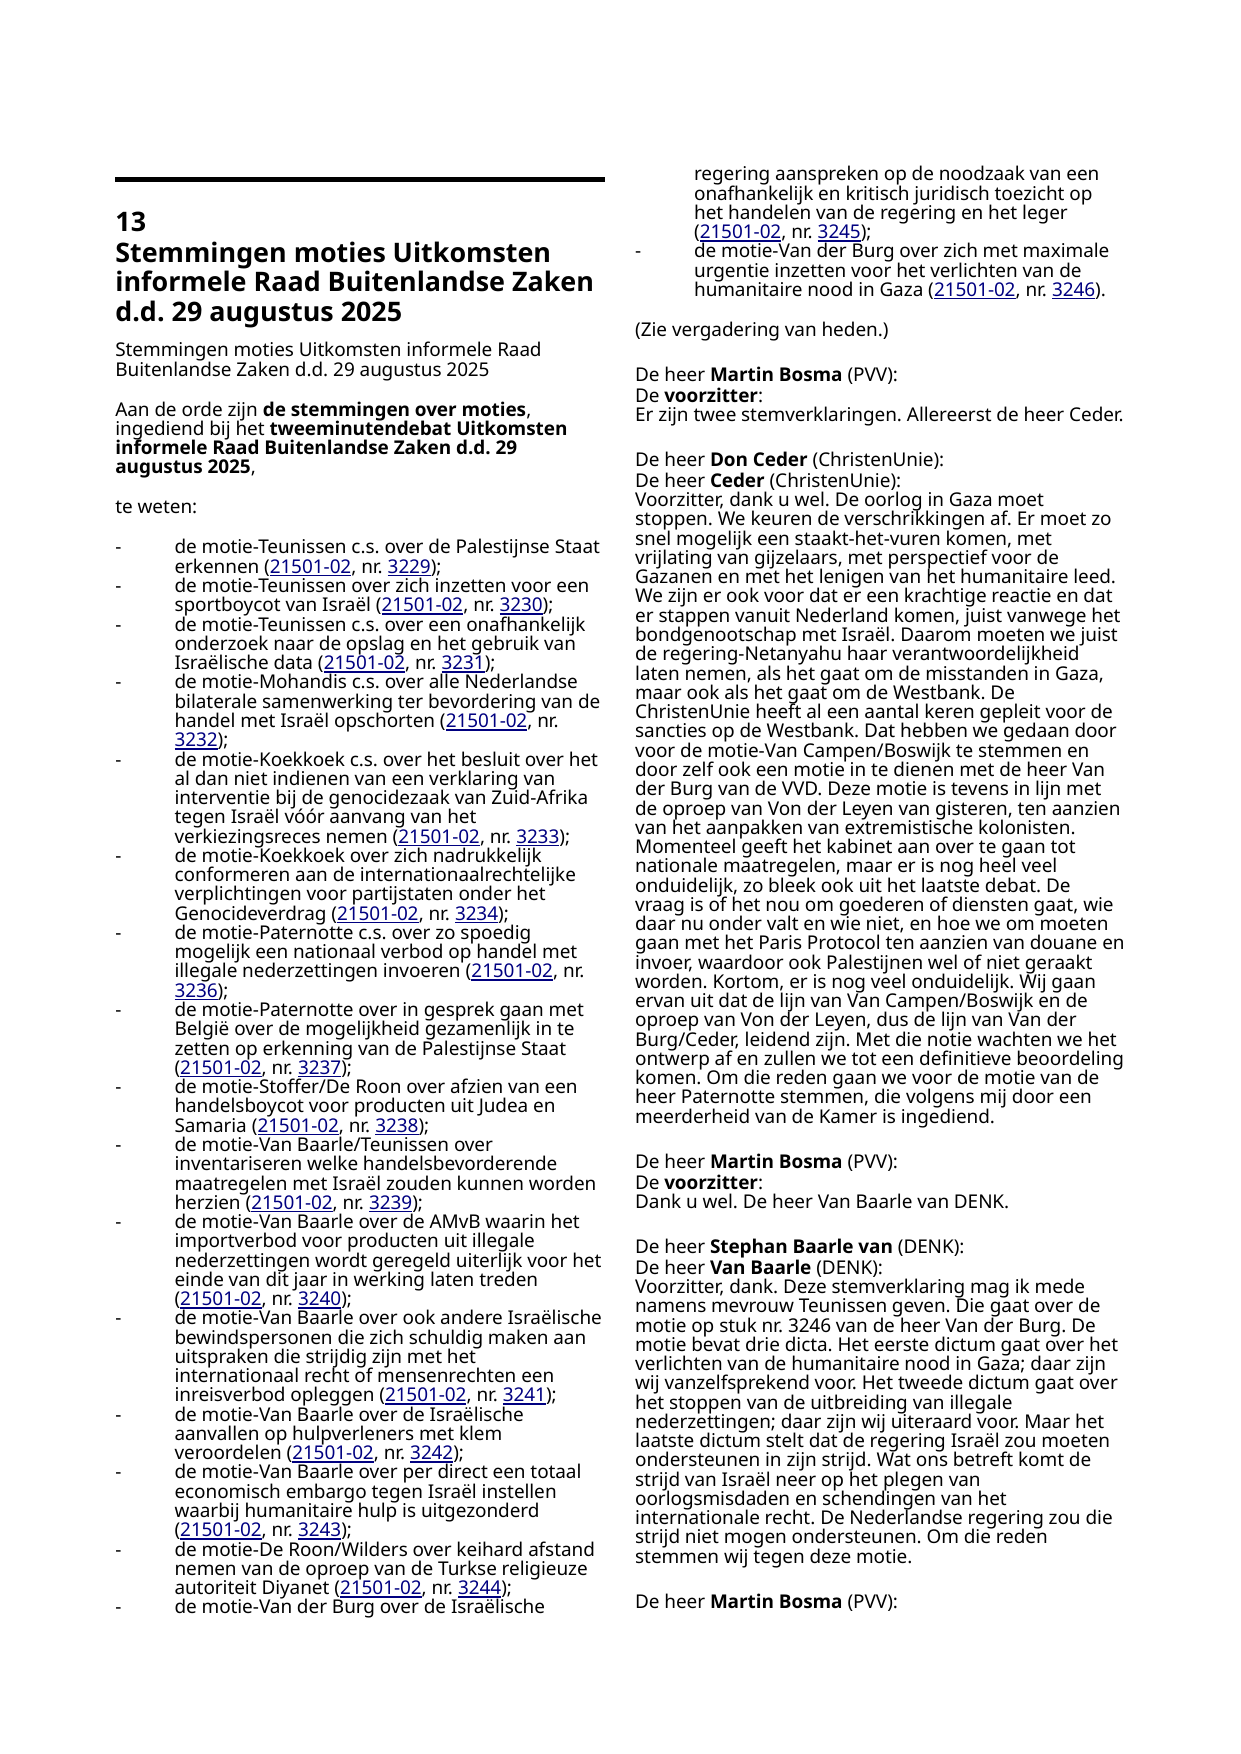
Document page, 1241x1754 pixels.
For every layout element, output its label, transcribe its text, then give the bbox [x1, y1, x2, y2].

text De voorzitter: [635, 1174, 1125, 1193]
text De heer Stephan Baarle van (DENK): [635, 1233, 1125, 1259]
text De heer Van Baarle (DENK): [635, 1259, 1125, 1278]
list de motie-Van der Burg over de Israëlische [115, 1598, 605, 1618]
list de motie-Van Baarle over per direct een totaal economisch embargo tegen Israël instellen waarbij humanitaire hulp is uitgezonderd (21501-02, nr. 3243); [115, 1463, 605, 1541]
list de motie-Paternotte c.s. over zo spoedig mogelijk een nationaal verbod op handel met illegale nederzettingen invoeren (21501-02, nr. 3236); [115, 924, 605, 1001]
text De heer Don Ceder (ChristenUnie): [635, 446, 1125, 472]
text De heer Martin Bosma (PVV): [635, 1588, 1125, 1614]
text Stemmingen moties Uitkomsten informele Raad Buitenlandse Zaken d.d. 29 augustus 2025 [115, 341, 605, 380]
text Stemmingen moties Uitkomsten informele Raad Buitenlandse Zaken d.d. 29 augustus 2025 [115, 239, 605, 341]
list de motie-Van der Burg over zich met maximale urgentie inzetten voor het verlichten van de humanitaire nood in Gaza (21501-02, nr. 3246). [635, 242, 1125, 300]
text (Zie vergadering van heden.) [635, 321, 1125, 340]
text De heer Martin Bosma (PVV): [635, 1148, 1125, 1174]
list de motie-Van Baarle over de Israëlische aanvallen op hulpverleners met klem veroordelen (21501-02, nr. 3242); [115, 1406, 605, 1463]
text Er zijn twee stemverklaringen. Allereerst de heer Ceder. [635, 406, 1125, 425]
list de motie-Mohandis c.s. over alle Nederlandse bilaterale samenwerking ter bevordering van de handel met Israël opschorten (21501-02, nr. 3232); [115, 673, 605, 751]
list de motie-Paternotte over in gesprek gaan met België over de mogelijkheid gezamenlijk in te zetten op erkenning van de Palestijnse Staat (21501-02, nr. 3237); [115, 1001, 605, 1078]
list de motie-Van Baarle over ook andere Israëlische bewindspersonen die zich schuldig maken aan uitspraken die strijdig zijn met het internationaal recht of mensenrechten een inreisverbod opleggen (21501-02, nr. 3241); [115, 1309, 605, 1406]
text De heer Martin Bosma (PVV): [635, 361, 1125, 387]
text De heer Ceder (ChristenUnie): [635, 472, 1125, 491]
text Aan de orde zijn de stemmingen over moties, ingediend bij het tweeminutendebat Uitkomsten informele Raad Buitenlandse Zaken d.d. 29 augustus 2025, [115, 401, 605, 478]
list de motie-Van Baarle over de AMvB waarin het importverbod voor producten uit illegale nederzettingen wordt geregeld uiterlijk voor het einde van dit jaar in werking laten treden (21501-02, nr. 3240); [115, 1213, 605, 1309]
list de motie-Van Baarle/Teunissen over inventariseren welke handelsbevorderende maatregelen met Israël zouden kunnen worden herzien (21501-02, nr. 3239); [115, 1136, 605, 1213]
list regering aanspreken op de noodzaak van een onafhankelijk en kritisch juridisch toezicht op het handelen van de regering en het leger (21501-02, nr. 3245); [635, 165, 1125, 242]
text Dank u wel. De heer Van Baarle van DENK. [635, 1193, 1125, 1212]
list de motie-Teunissen c.s. over een onafhankelijk onderzoek naar de opslag en het gebruik van Israëlische data (21501-02, nr. 3231); [115, 616, 605, 673]
list de motie-Koekkoek over zich nadrukkelijk conformeren aan de internationaalrechtelijke verplichtingen voor partijstaten onder het Genocideverdrag (21501-02, nr. 3234); [115, 847, 605, 924]
text De voorzitter: [635, 387, 1125, 406]
text Voorzitter, dank u wel. De oorlog in Gaza moet stoppen. We keuren de verschrikkingen af. Er moet zo snel mogelijk een staakt-het-vuren komen, met vrijlating van gijzelaars, met perspectief voor de Gazanen en met het lenigen van het humanitaire leed. We zijn er ook voor dat er een krachtige reactie en dat er stappen vanuit Nederland komen, juist vanwege het bondgenootschap met Israël. Daarom moeten we juist de regering-Netanyahu haar verantwoordelijkheid laten nemen, als het gaat om de misstanden in Gaza, maar ook als het gaat om de Westbank. De ChristenUnie heeft al een aantal keren gepleit voor de sancties op de Westbank. Dat hebben we gedaan door voor de motie-Van Campen/Boswijk te stemmen en door zelf ook een motie in te dienen met de heer Van der Burg van de VVD. Deze motie is tevens in lijn met de oproep van Von der Leyen van gisteren, ten aanzien van het aanpakken van extremistische kolonisten. Momenteel geeft het kabinet aan over te gaan tot nationale maatregelen, maar er is nog heel veel onduidelijk, zo bleek ook uit het laatste debat. De vraag is of het nou om goederen of diensten gaat, wie daar nu onder valt en wie niet, en hoe we om moeten gaan met het Paris Protocol ten aanzien van douane en invoer, waardoor ook Palestijnen wel of niet geraakt worden. Kortom, er is nog veel onduidelijk. Wij gaan ervan uit dat de lijn van Van Campen/Boswijk en de oproep van Von der Leyen, dus de lijn van Van der Burg/Ceder, leidend zijn. Met die notie wachten we het ontwerp af en zullen we tot een definitieve beoordeling komen. Om die reden gaan we voor de motie van de heer Paternotte stemmen, die volgens mij door een meerderheid van de Kamer is ingediend. [635, 491, 1125, 1127]
text 13 [115, 203, 605, 239]
list de motie-Teunissen c.s. over de Palestijnse Staat erkennen (21501-02, nr. 3229); [115, 538, 605, 577]
list de motie-Koekkoek c.s. over het besluit over het al dan niet indienen van een verklaring van interventie bij de genocidezaak van Zuid-Afrika tegen Israël vóór aanvang van het verkiezingsreces nemen (21501-02, nr. 3233); [115, 751, 605, 847]
list de motie-Teunissen over zich inzetten voor een sportboycot van Israël (21501-02, nr. 3230); [115, 577, 605, 616]
list de motie-Stoffer/De Roon over afzien van een handelsboycot voor producten uit Judea en Samaria (21501-02, nr. 3238); [115, 1078, 605, 1136]
list de motie-De Roon/Wilders over keihard afstand nemen van de oproep van de Turkse religieuze autoriteit Diyanet (21501-02, nr. 3244); [115, 1541, 605, 1598]
text Voorzitter, dank. Deze stemverklaring mag ik mede namens mevrouw Teunissen geven. Die gaat over de motie op stuk nr. 3246 van de heer Van der Burg. De motie bevat drie dicta. Het eerste dictum gaat over het verlichten van de humanitaire nood in Gaza; daar zijn wij vanzelfsprekend voor. Het tweede dictum gaat over het stoppen van de uitbreiding van illegale nederzettingen; daar zijn wij uiteraard voor. Maar het laatste dictum stelt dat de regering Israël zou moeten ondersteunen in zijn strijd. Wat ons betreft komt de strijd van Israël neer op het plegen van oorlogsmisdaden en schendingen van het internationale recht. De Nederlandse regering zou die strijd niet mogen ondersteunen. Om die reden stemmen wij tegen deze motie. [635, 1278, 1125, 1567]
text te weten: [115, 498, 605, 518]
